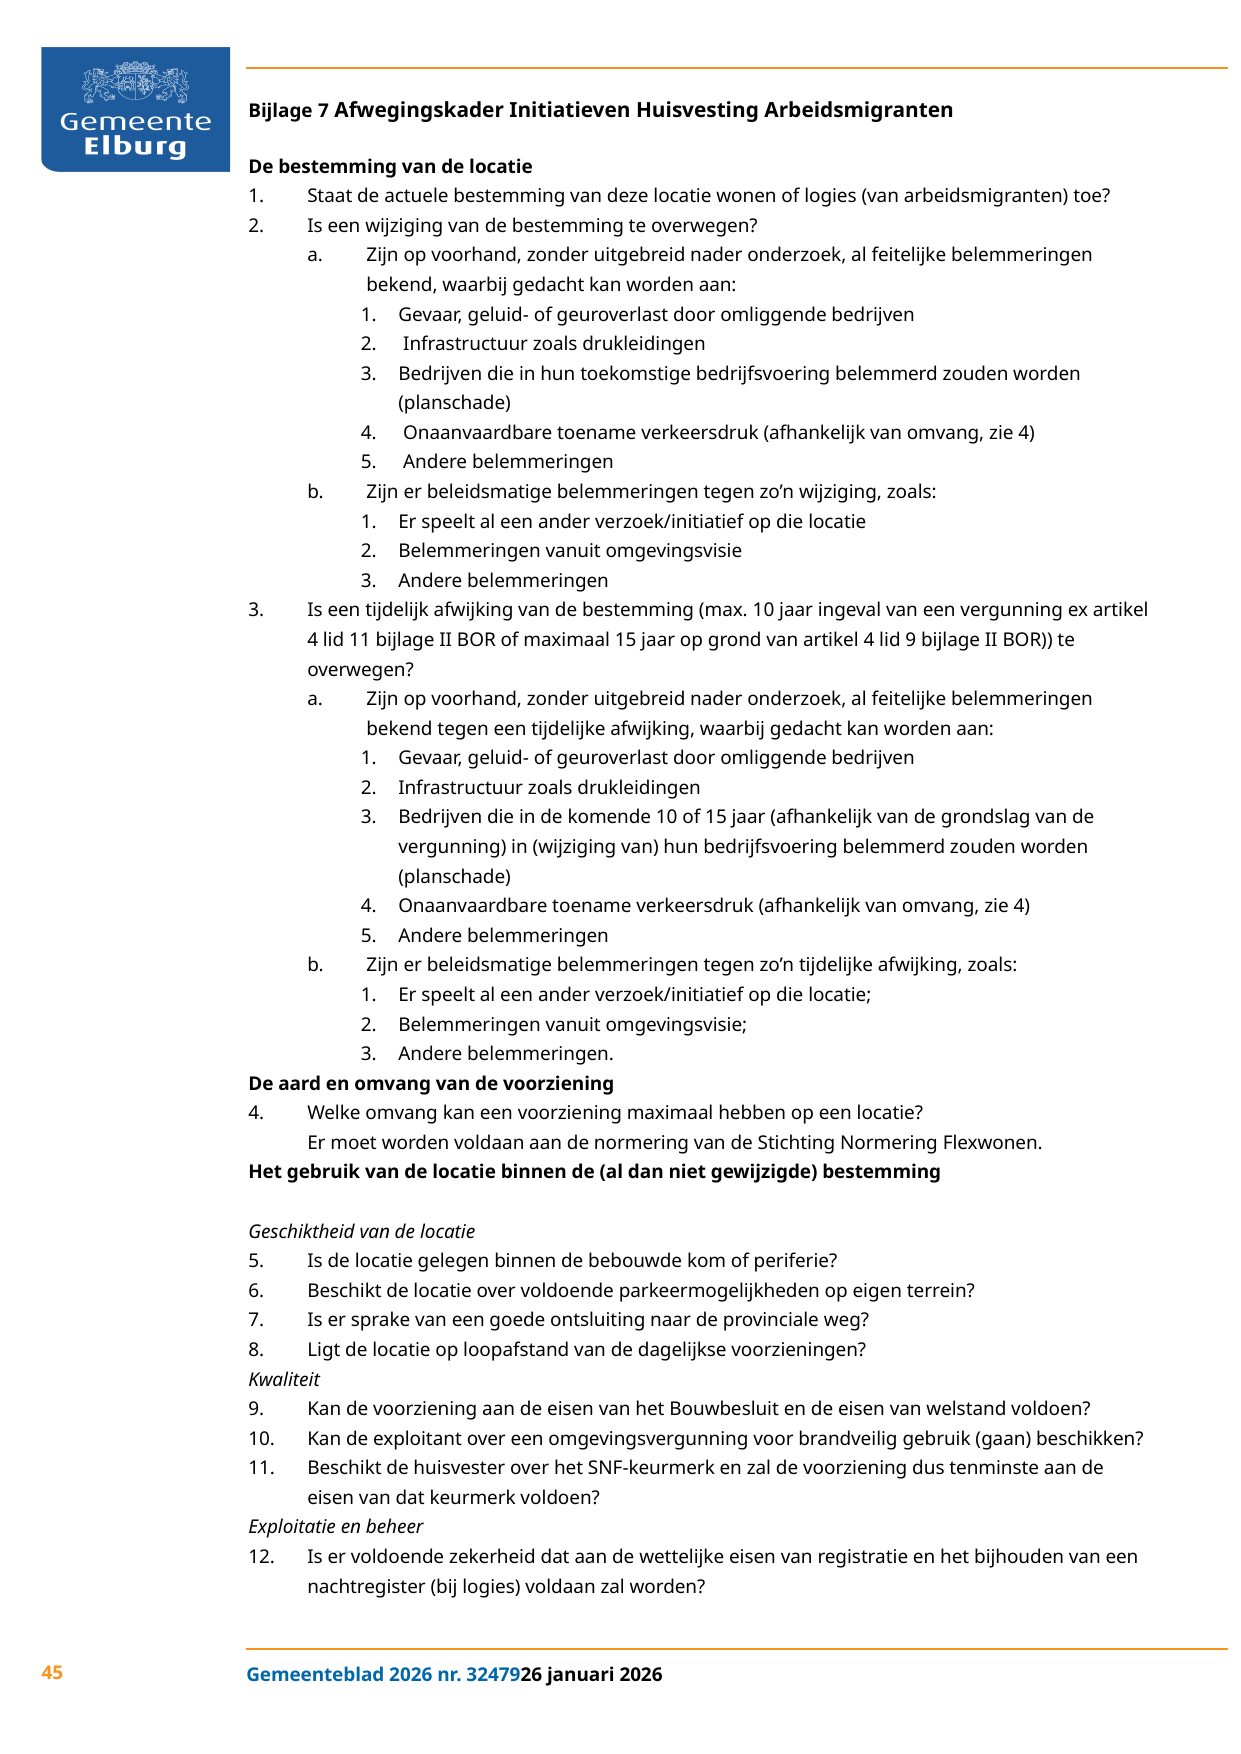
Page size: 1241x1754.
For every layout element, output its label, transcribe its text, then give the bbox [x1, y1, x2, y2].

list Gevaar, geluid- of geuroverlast door omliggende bedrijven [361, 301, 1152, 327]
list Is de locatie gelegen binnen de bebouwde kom of periferie? [248, 1247, 1152, 1273]
list ­ Onaanvaardbare toename verkeersdruk (afhankelijk van omvang, zie 4) [361, 419, 1152, 445]
list Is een wijziging van de bestemming te overwegen? [248, 212, 1152, 238]
text Kwaliteit [248, 1366, 1152, 1392]
text De aard en omvang van de voorziening [248, 1070, 1152, 1096]
list Kan de exploitant over een omgevingsvergunning voor brandveilig gebruik (gaan) beschikken? [248, 1425, 1152, 1451]
list Belemmeringen vanuit omgevingsvisie; [361, 1011, 1152, 1037]
list Ligt de locatie op loopafstand van de dagelijkse voorzieningen? [248, 1336, 1152, 1362]
list Zijn op voorhand, zonder uitgebreid nader onderzoek, al feitelijke belemmeringen bekend tegen een tijdelijke afwijking, waarbij gedacht kan worden aan: [307, 685, 1152, 741]
text Bijlage 7 Afwegingskader Initiatieven Huisvesting Arbeidsmigranten [248, 95, 1152, 123]
picture [41, 47, 231, 172]
list Beschikt de huisvester over het SNF-keurmerk en zal de voorziening dus tenminste aan de eisen van dat keurmerk voldoen? [248, 1454, 1152, 1510]
list Kan de voorziening aan de eisen van het Bouwbesluit en de eisen van welstand voldoen? [248, 1395, 1152, 1421]
list Bedrijven die in hun toekomstige bedrijfsvoering belemmerd zouden worden (planschade) [361, 360, 1152, 415]
list Zijn er beleidsmatige belemmeringen tegen zo’n tijdelijke afwijking, zoals: [307, 952, 1152, 977]
text Geschiktheid van de locatie [248, 1218, 1152, 1244]
list Belemmeringen vanuit omgevingsvisie [361, 537, 1152, 563]
list ­ Andere belemmeringen [361, 449, 1152, 474]
list ­ Infrastructuur zoals drukleidingen [361, 330, 1152, 356]
list Andere belemmeringen [361, 922, 1152, 948]
list Andere belemmeringen. [361, 1040, 1152, 1066]
list Beschikt de locatie over voldoende parkeermogelijkheden op eigen terrein? [248, 1277, 1152, 1303]
list Is er voldoende zekerheid dat aan de wettelijke eisen van registratie en het bijhouden van een nachtregister (bij logies) voldaan zal worden? [248, 1543, 1152, 1599]
text Het gebruik van de locatie binnen de (al dan niet gewijzigde) bestemming [248, 1159, 1152, 1184]
list Andere belemmeringen [361, 567, 1152, 593]
text Exploitatie en beheer [248, 1514, 1152, 1539]
list Staat de actuele bestemming van deze locatie wonen of logies (van arbeidsmigranten) toe? [248, 182, 1152, 208]
list Welke omvang kan een voorziening maximaal hebben op een locatie? [248, 1099, 1152, 1125]
list Gevaar, geluid- of geuroverlast door omliggende bedrijven [361, 744, 1152, 770]
list Is een tijdelijk afwijking van de bestemming (max. 10 jaar ingeval van een vergunning ex artikel 4 lid 11 bijlage II BOR of maximaal 15 jaar op grond van artikel 4 lid 9 bijlage II BOR)) te overwegen? [248, 597, 1152, 682]
list Zijn er beleidsmatige belemmeringen tegen zo’n wijziging, zoals: [307, 478, 1152, 504]
list Bedrijven die in de komende 10 of 15 jaar (afhankelijk van de grondslag van de vergunning) in (wijziging van) hun bedrijfsvoering belemmerd zouden worden (planschade) [361, 804, 1152, 889]
list Zijn op voorhand, zonder uitgebreid nader onderzoek, al feitelijke belemmeringen bekend, waarbij gedacht kan worden aan: [307, 242, 1152, 297]
list Er speelt al een ander verzoek/initiatief op die locatie [361, 508, 1152, 534]
list Is er sprake van een goede ontsluiting naar de provinciale weg? [248, 1307, 1152, 1332]
list Onaanvaardbare toename verkeersdruk (afhankelijk van omvang, zie 4) [361, 892, 1152, 918]
list Er moet worden voldaan aan de normering van de Stichting Normering Flexwonen. [248, 1129, 1152, 1155]
text De bestemming van de locatie [248, 153, 1152, 179]
list Er speelt al een ander verzoek/initiatief op die locatie; [361, 981, 1152, 1007]
list Infrastructuur zoals drukleidingen [361, 774, 1152, 800]
